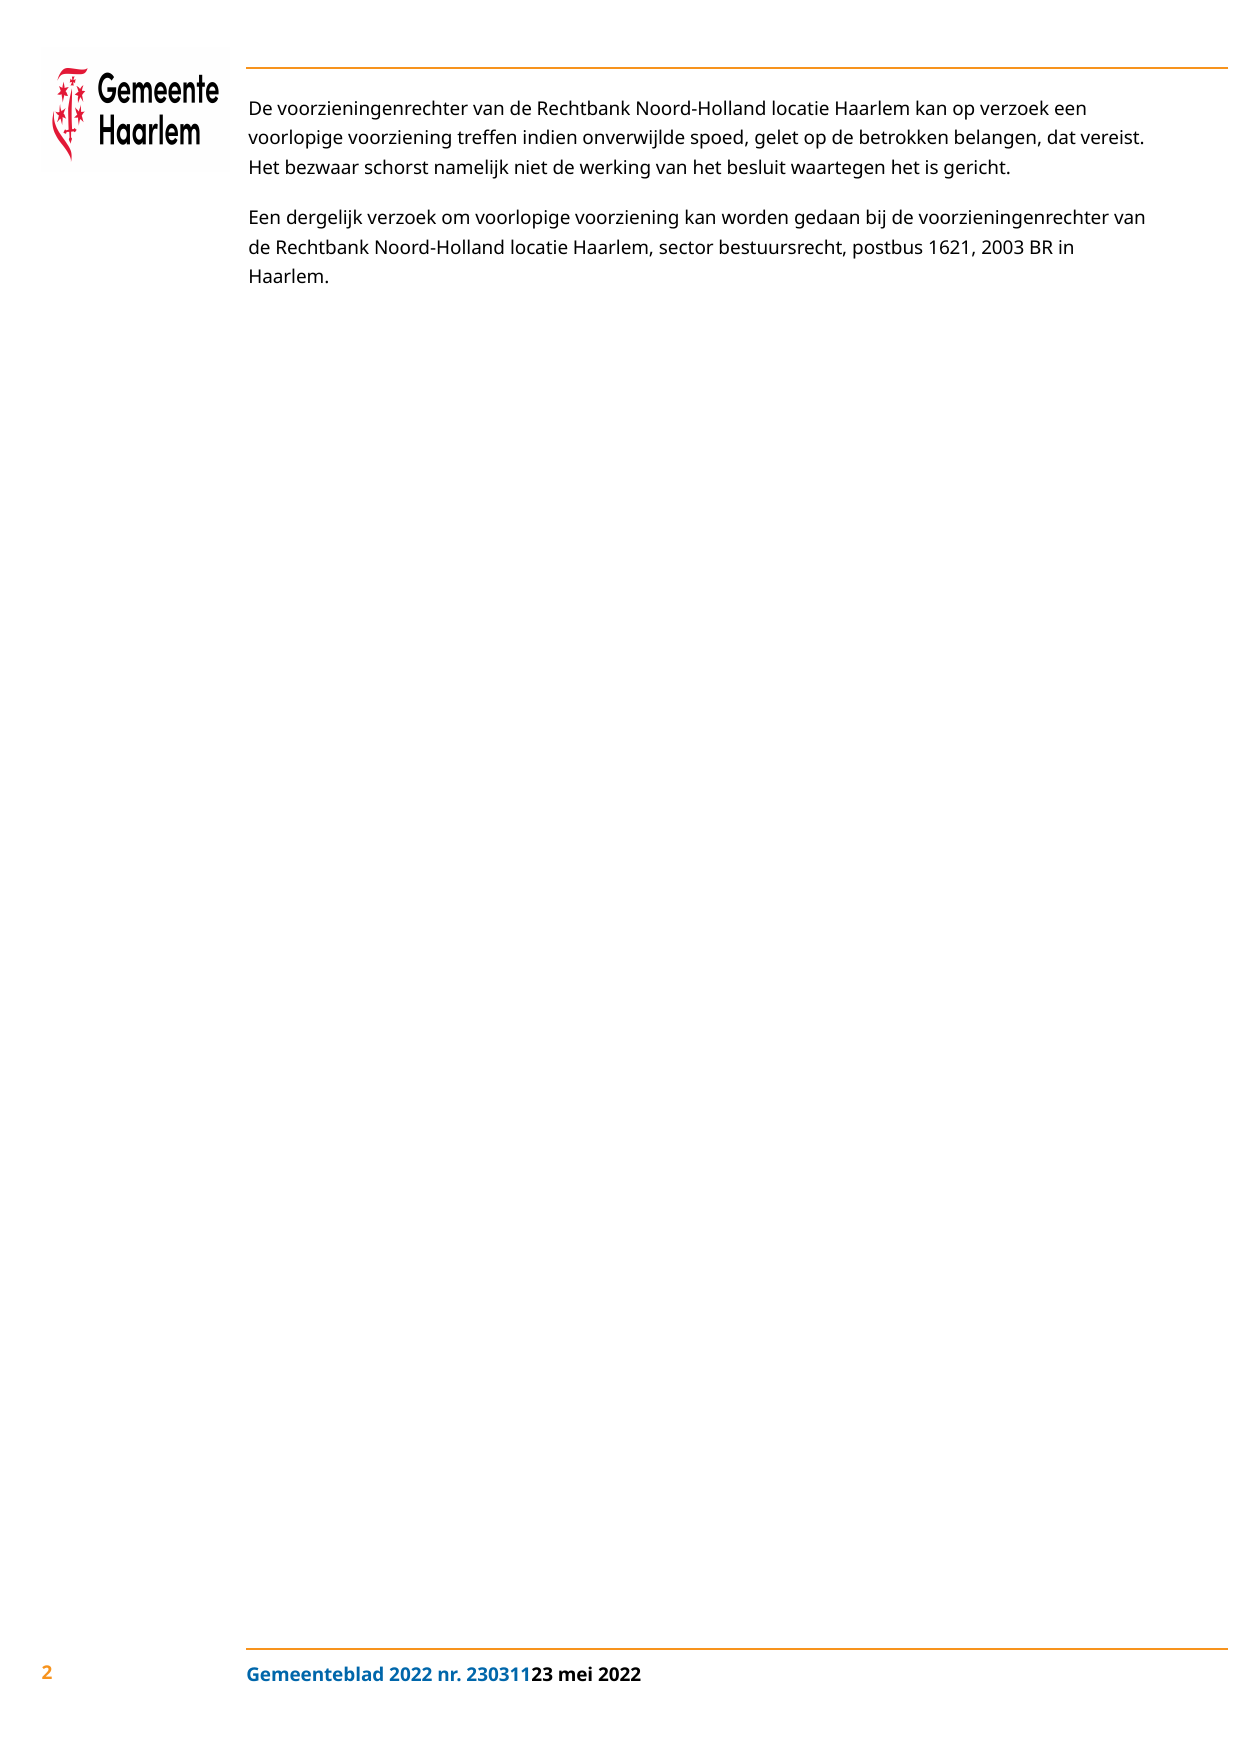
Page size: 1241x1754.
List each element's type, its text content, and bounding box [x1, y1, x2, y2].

picture [41, 47, 231, 172]
text De voorzieningenrechter van de Rechtbank Noord-Holland locatie Haarlem kan op verzoek een voorlopige voorziening treffen indien onverwijlde spoed, gelet op de betrokken belangen, dat vereist. Het bezwaar schorst namelijk niet de werking van het besluit waartegen het is gericht. [248, 95, 1152, 180]
text Een dergelijk verzoek om voorlopige voorziening kan worden gedaan bij de voorzieningenrechter van de Rechtbank Noord-Holland locatie Haarlem, sector bestuursrecht, postbus 1621, 2003 BR in Haarlem. [248, 204, 1152, 289]
